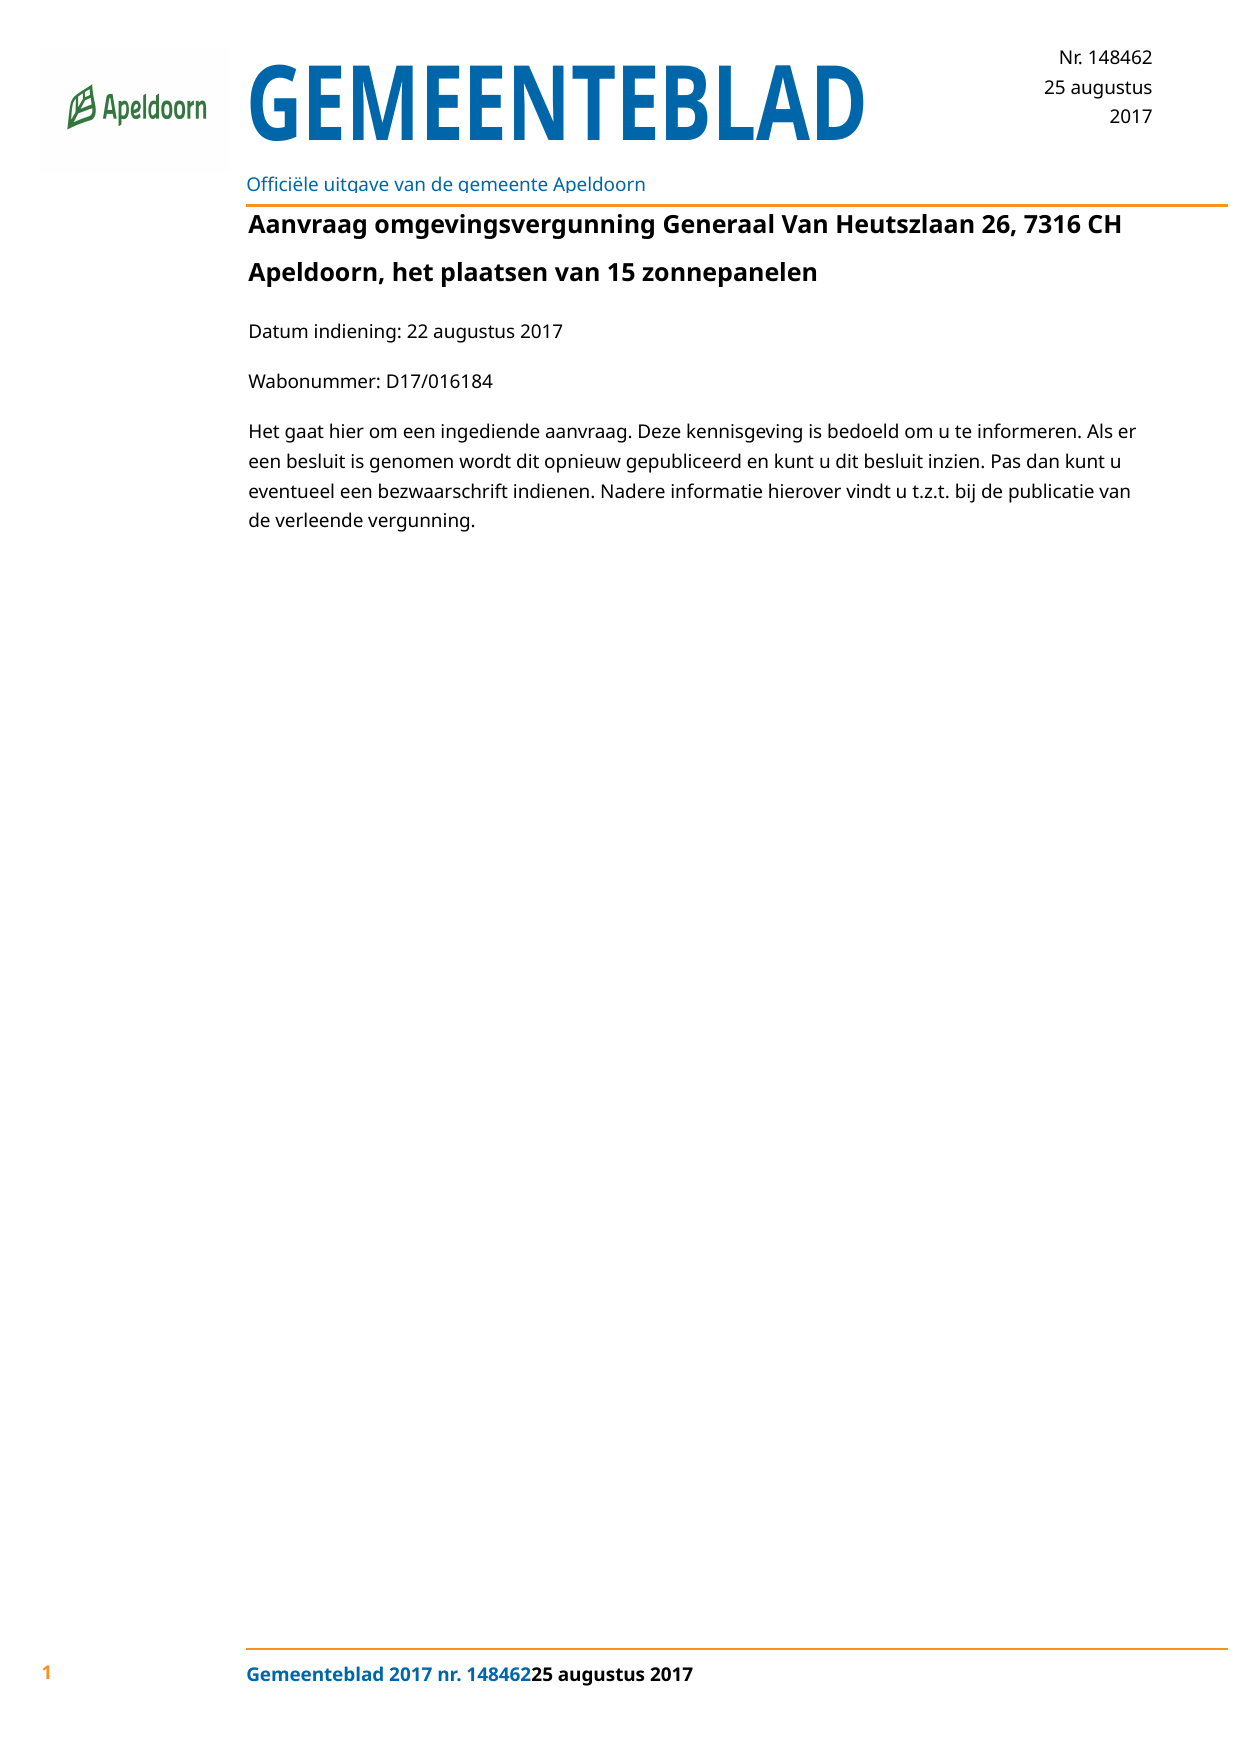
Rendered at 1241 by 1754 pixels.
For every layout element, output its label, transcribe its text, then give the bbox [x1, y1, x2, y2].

text Datum indiening: 22 augustus 2017 [248, 318, 1152, 344]
text Aanvraag omgevingsvergunning Generaal Van Heutszlaan 26, 7316 CH Apeldoorn, het plaatsen van 15 zonnepanelen [248, 207, 1152, 288]
text Het gaat hier om een ingediende aanvraag. Deze kennisgeving is bedoeld om u te informeren. Als er een besluit is genomen wordt dit opnieuw gepubliceerd en kunt u dit besluit inzien. Pas dan kunt u eventueel een bezwaarschrift indienen. Nadere informatie hierover vindt u t.z.t. bij de publicatie van de verleende vergunning. [248, 419, 1152, 533]
picture [41, 47, 231, 172]
text Wabonummer: D17/016184 [248, 368, 1152, 394]
